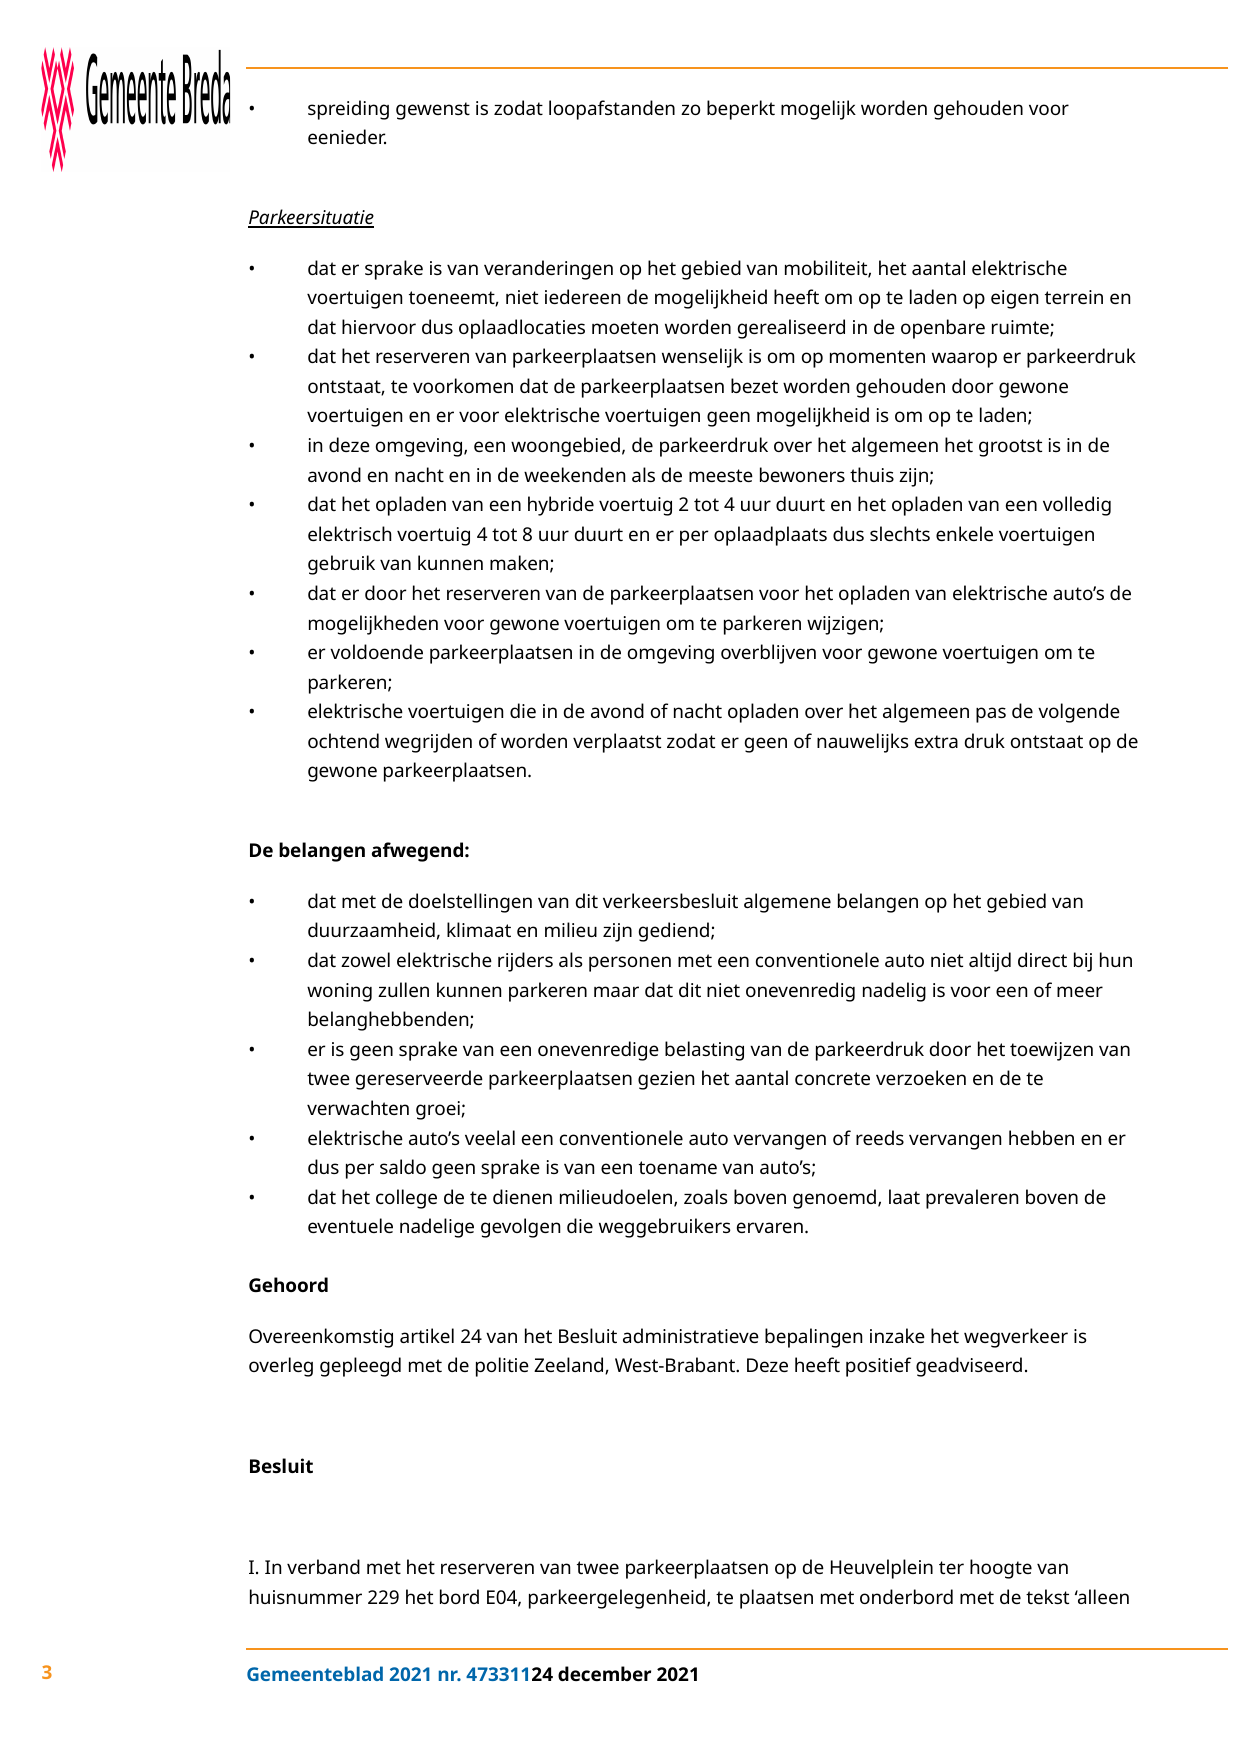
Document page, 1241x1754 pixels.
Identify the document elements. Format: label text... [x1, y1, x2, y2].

list spreiding gewenst is zodat loopafstanden zo beperkt mogelijk worden gehouden voor eenieder. [248, 95, 1152, 150]
list dat het opladen van een hybride voertuig 2 tot 4 uur duurt en het opladen van een volledig elektrisch voertuig 4 tot 8 uur duurt en er per oplaadplaats dus slechts enkele voertuigen gebruik van kunnen maken; [248, 491, 1152, 576]
list dat er door het reserveren van de parkeerplaatsen voor het opladen van elektrische auto’s de mogelijkheden voor gewone voertuigen om te parkeren wijzigen; [248, 580, 1152, 636]
list er is geen sprake van een onevenredige belasting van de parkeerdruk door het toewijzen van twee gereserveerde parkeerplaatsen gezien het aantal concrete verzoeken en de te verwachten groei; [248, 1036, 1152, 1121]
list dat het reserveren van parkeerplaatsen wenselijk is om op momenten waarop er parkeerdruk ontstaat, te voorkomen dat de parkeerplaatsen bezet worden gehouden door gewone voertuigen en er voor elektrische voertuigen geen mogelijkheid is om op te laden; [248, 343, 1152, 428]
text I. In verband met het reserveren van twee parkeerplaatsen op de Heuvelplein ter hoogte van huisnummer 229 het bord E04, parkeergelegenheid, te plaatsen met onderbord met de tekst ‘alleen [248, 1554, 1152, 1610]
picture [41, 47, 231, 172]
list dat er sprake is van veranderingen op het gebied van mobiliteit, het aantal elektrische voertuigen toeneemt, niet iedereen de mogelijkheid heeft om op te laden op eigen terrein en dat hiervoor dus oplaadlocaties moeten worden gerealiseerd in de openbare ruimte; [248, 255, 1152, 340]
text Besluit [248, 1453, 1152, 1479]
text De belangen afwegend: [248, 838, 1152, 863]
list er voldoende parkeerplaatsen in de omgeving overblijven voor gewone voertuigen om te parkeren; [248, 639, 1152, 695]
list elektrische voertuigen die in de avond of nacht opladen over het algemeen pas de volgende ochtend wegrijden of worden verplaatst zodat er geen of nauwelijks extra druk ontstaat op de gewone parkeerplaatsen. [248, 698, 1152, 783]
list dat met de doelstellingen van dit verkeersbesluit algemene belangen op het gebied van duurzaamheid, klimaat en milieu zijn gediend; [248, 888, 1152, 943]
text Gehoord [248, 1273, 1152, 1298]
list in deze omgeving, een woongebied, de parkeerdruk over het algemeen het grootst is in de avond en nacht en in de weekenden als de meeste bewoners thuis zijn; [248, 432, 1152, 488]
list dat zowel elektrische rijders als personen met een conventionele auto niet altijd direct bij hun woning zullen kunnen parkeren maar dat dit niet onevenredig nadelig is voor een of meer belanghebbenden; [248, 947, 1152, 1032]
text Overeenkomstig artikel 24 van het Besluit administratieve bepalingen inzake het wegverkeer is overleg gepleegd met de politie Zeeland, West-Brabant. Deze heeft positief geadviseerd. [248, 1323, 1152, 1378]
list dat het college de te dienen milieudoelen, zoals boven genoemd, laat prevaleren boven de eventuele nadelige gevolgen die weggebruikers ervaren. [248, 1184, 1152, 1239]
list elektrische auto’s veelal een conventionele auto vervangen of reeds vervangen hebben en er dus per saldo geen sprake is van een toename van auto’s; [248, 1125, 1152, 1180]
text Parkeersituatie [248, 204, 1152, 230]
